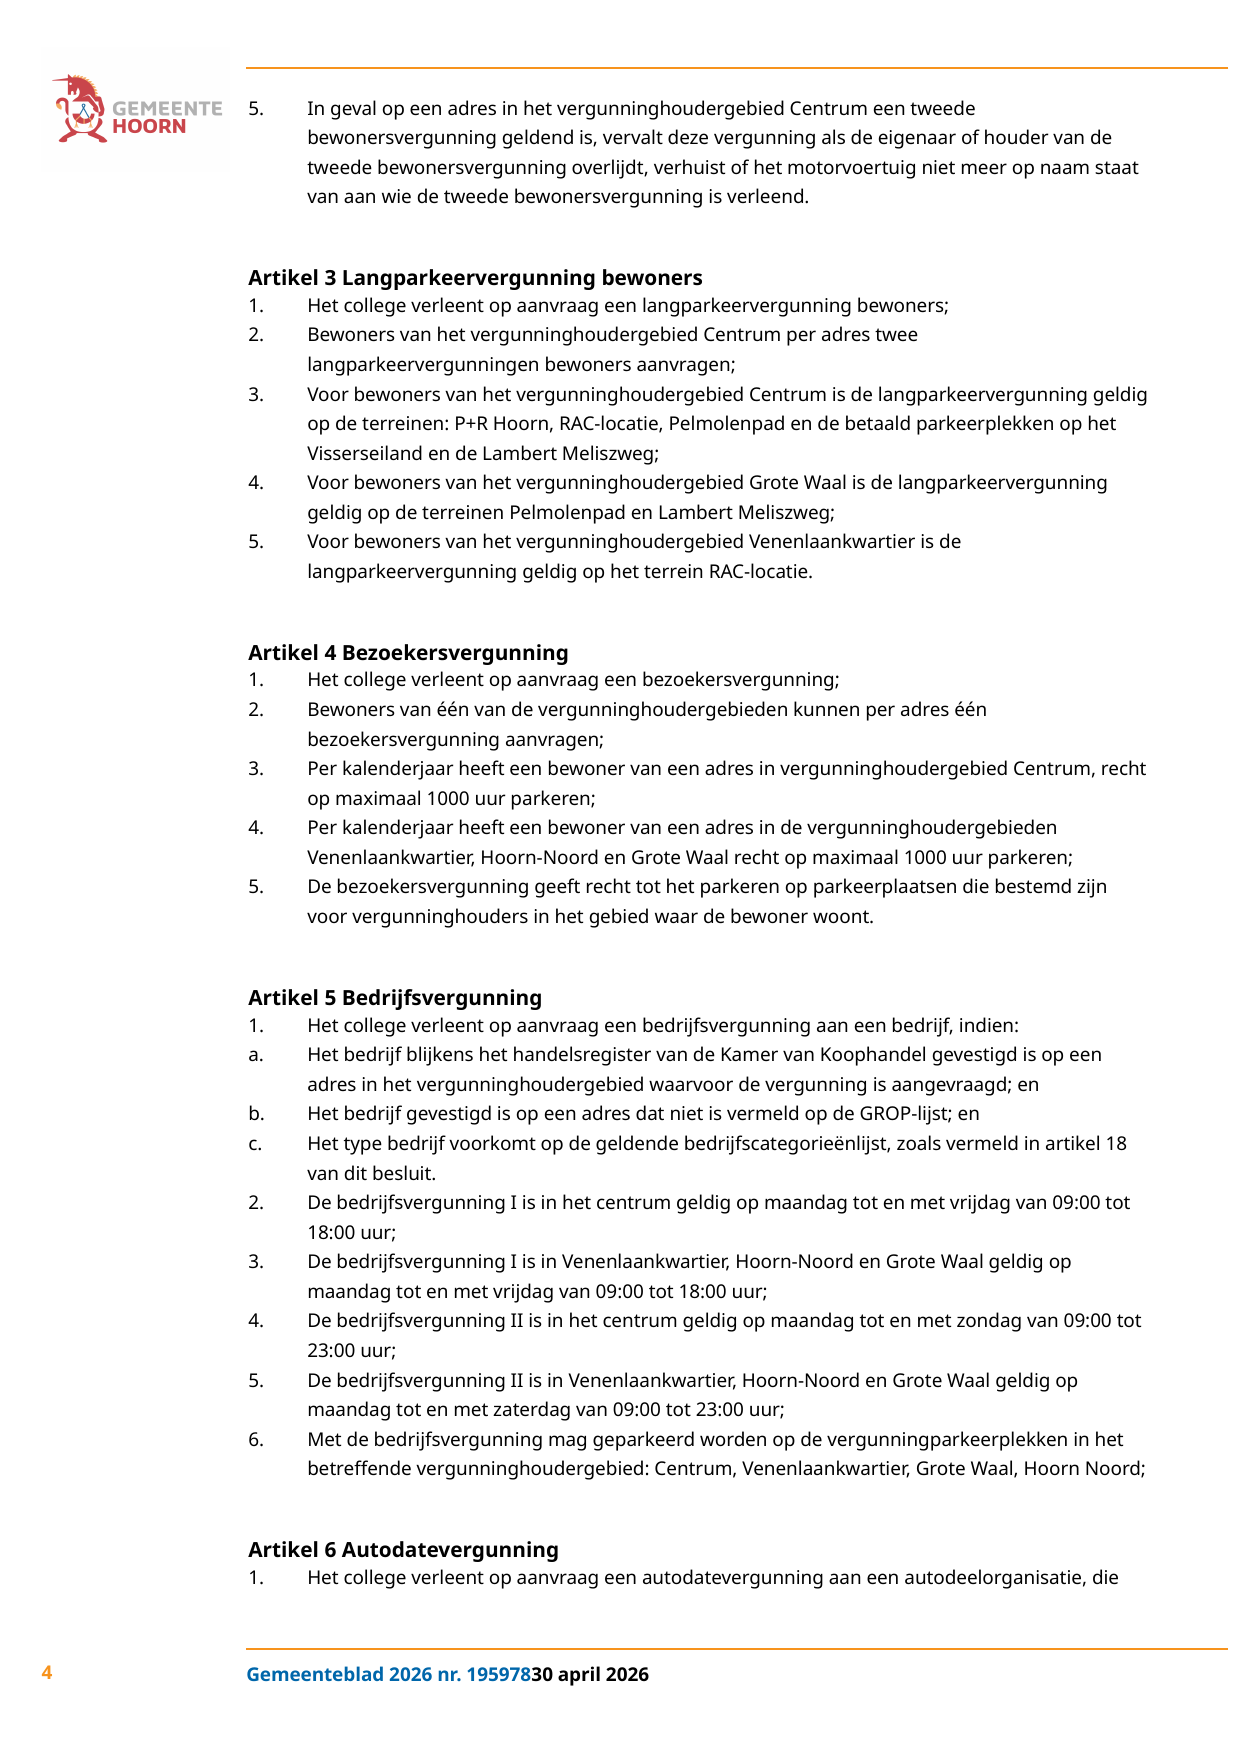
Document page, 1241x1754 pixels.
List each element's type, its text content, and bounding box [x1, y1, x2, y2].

list De bedrijfsvergunning II is in Venenlaankwartier, Hoorn-Noord en Grote Waal geldig op maandag tot en met zaterdag van 09:00 tot 23:00 uur; [248, 1367, 1152, 1422]
list Bewoners van het vergunninghoudergebied Centrum per adres twee langparkeervergunningen bewoners aanvragen; [248, 322, 1152, 377]
list Het bedrijf blijkens het handelsregister van de Kamer van Koophandel gevestigd is op een adres in het vergunninghoudergebied waarvoor de vergunning is aangevraagd; en [248, 1041, 1152, 1097]
text Artikel 4 Bezoekersvergunning [248, 638, 1152, 667]
list Het type bedrijf voorkomt op de geldende bedrijfscategorieënlijst, zoals vermeld in artikel 18 van dit besluit. [248, 1130, 1152, 1185]
text Artikel 5 Bedrijfsvergunning [248, 983, 1152, 1012]
list Voor bewoners van het vergunninghoudergebied Grote Waal is de langparkeervergunning geldig op de terreinen Pelmolenpad en Lambert Meliszweg; [248, 469, 1152, 525]
list Per kalenderjaar heeft een bewoner van een adres in vergunninghoudergebied Centrum, recht op maximaal 1000 uur parkeren; [248, 755, 1152, 811]
picture [41, 47, 231, 172]
list Het college verleent op aanvraag een bezoekersvergunning; [248, 667, 1152, 692]
list Het bedrijf gevestigd is op een adres dat niet is vermeld op de GROP-lijst; en [248, 1101, 1152, 1126]
text Artikel 6 Autodatevergunning [248, 1536, 1152, 1564]
text Artikel 3 Langparkeervergunning bewoners [248, 263, 1152, 292]
list Voor bewoners van het vergunninghoudergebied Venenlaankwartier is de langparkeervergunning geldig op het terrein RAC-locatie. [248, 529, 1152, 584]
list Het college verleent op aanvraag een autodatevergunning aan een autodeelorganisatie, die [248, 1564, 1152, 1590]
list Per kalenderjaar heeft een bewoner van een adres in de vergunninghoudergebieden Venenlaankwartier, Hoorn-Noord en Grote Waal recht op maximaal 1000 uur parkeren; [248, 814, 1152, 870]
list De bedrijfsvergunning I is in het centrum geldig op maandag tot en met vrijdag van 09:00 tot 18:00 uur; [248, 1189, 1152, 1244]
list De bedrijfsvergunning I is in Venenlaankwartier, Hoorn-Noord en Grote Waal geldig op maandag tot en met vrijdag van 09:00 tot 18:00 uur; [248, 1248, 1152, 1304]
list Voor bewoners van het vergunninghoudergebied Centrum is de langparkeervergunning geldig op de terreinen: P+R Hoorn, RAC-locatie, Pelmolenpad en de betaald parkeerplekken op het Visserseiland en de Lambert Meliszweg; [248, 381, 1152, 466]
list Met de bedrijfsvergunning mag geparkeerd worden op de vergunningparkeerplekken in het betreffende vergunninghoudergebied: Centrum, Venenlaankwartier, Grote Waal, Hoorn Noord; [248, 1426, 1152, 1481]
list Het college verleent op aanvraag een langparkeervergunning bewoners; [248, 292, 1152, 318]
list De bedrijfsvergunning II is in het centrum geldig op maandag tot en met zondag van 09:00 tot 23:00 uur; [248, 1308, 1152, 1363]
list De bezoekersvergunning geeft recht tot het parkeren op parkeerplaatsen die bestemd zijn voor vergunninghouders in het gebied waar de bewoner woont. [248, 874, 1152, 929]
list In geval op een adres in het vergunninghoudergebied Centrum een tweede bewonersvergunning geldend is, vervalt deze vergunning als de eigenaar of houder van de tweede bewonersvergunning overlijdt, verhuist of het motorvoertuig niet meer op naam staat van aan wie de tweede bewonersvergunning is verleend. [248, 95, 1152, 209]
list Het college verleent op aanvraag een bedrijfsvergunning aan een bedrijf, indien: [248, 1012, 1152, 1037]
list Bewoners van één van de vergunninghoudergebieden kunnen per adres één bezoekersvergunning aanvragen; [248, 696, 1152, 752]
